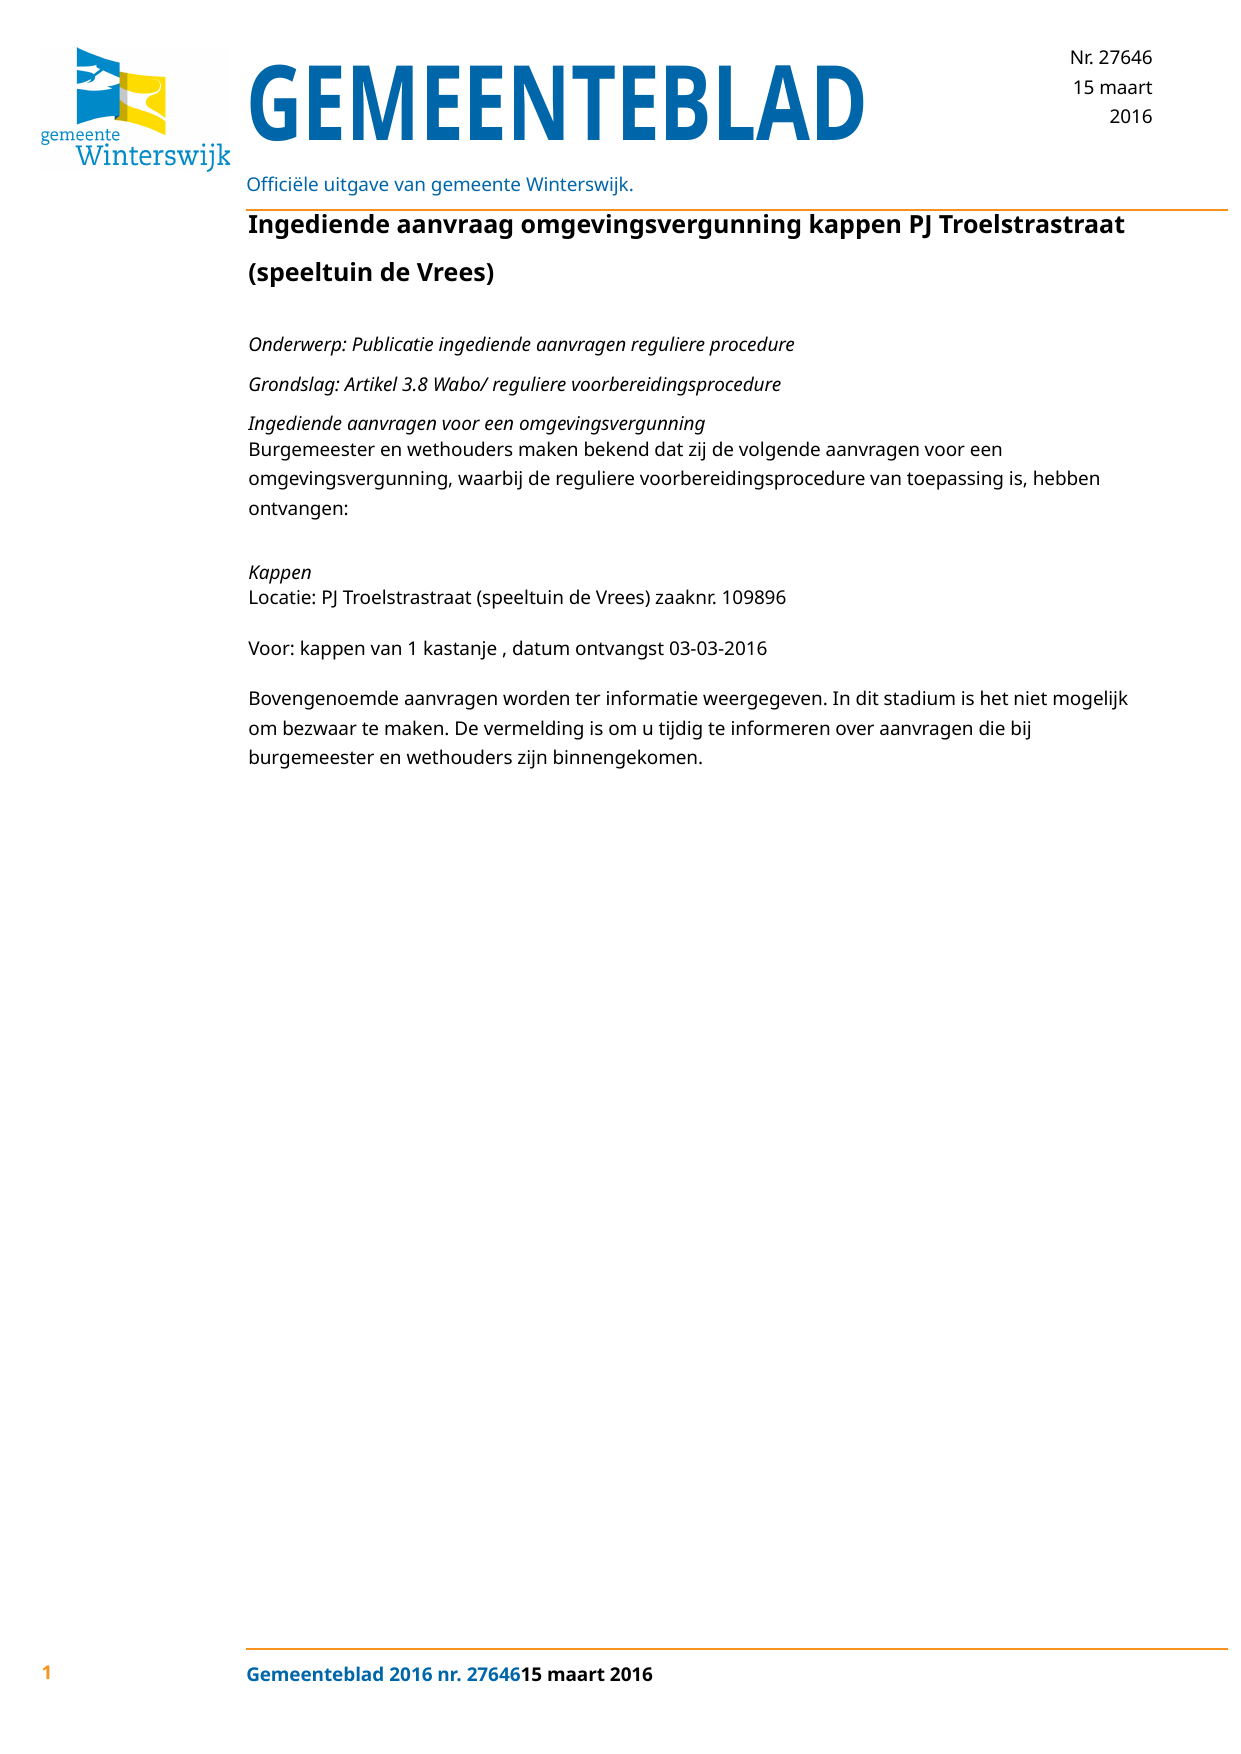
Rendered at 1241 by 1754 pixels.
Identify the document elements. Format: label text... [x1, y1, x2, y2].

picture [41, 47, 231, 172]
text Voor: kappen van 1 kastanje , datum ontvangst 03-03-2016 [248, 635, 1152, 661]
picture [225, 153, 231, 162]
text Kappen [248, 559, 1152, 584]
text Ingediende aanvraag omgevingsvergunning kappen PJ Troelstrastraat (speeltuin de Vrees) [248, 211, 1152, 288]
text Burgemeester en wethouders maken bekend dat zij de volgende aanvragen voor een omgevingsvergunning, waarbij de reguliere voorbereidingsprocedure van toepassing is, hebben ontvangen: [248, 436, 1152, 521]
text Bovengenoemde aanvragen worden ter informatie weergegeven. In dit stadium is het niet mogelijk om bezwaar te maken. De vermelding is om u tijdig te informeren over aanvragen die bij burgemeester en wethouders zijn binnengekomen. [248, 685, 1152, 770]
text Locatie: PJ Troelstrastraat (speeltuin de Vrees) zaaknr. 109896 [248, 584, 1152, 610]
text Grondslag: Artikel 3.8 Wabo/ reguliere voorbereidingsprocedure [248, 371, 1152, 396]
text Ingediende aanvragen voor een omgevingsvergunning [248, 410, 1152, 436]
text Onderwerp: Publicatie ingediende aanvragen reguliere procedure [248, 331, 1152, 357]
